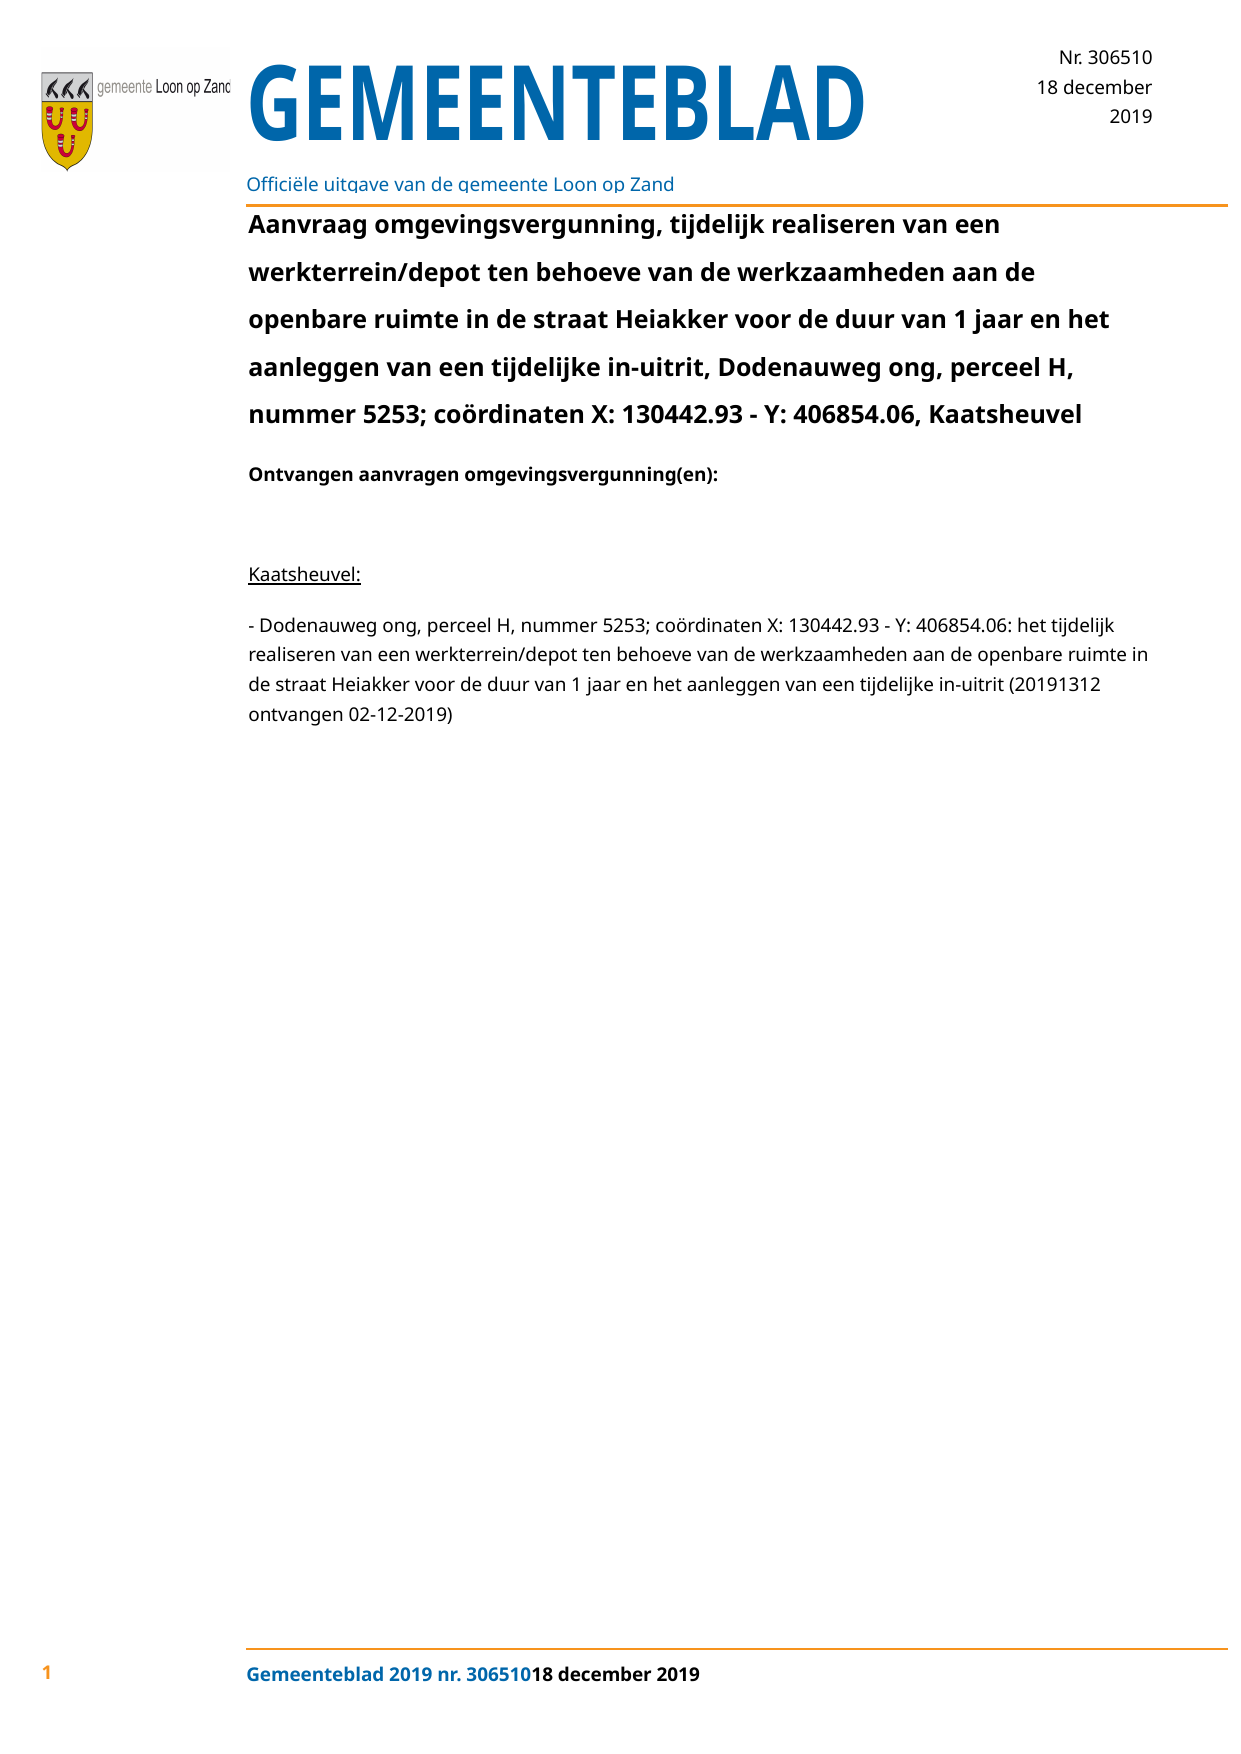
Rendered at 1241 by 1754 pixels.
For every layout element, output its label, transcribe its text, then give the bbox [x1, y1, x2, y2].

picture [41, 47, 231, 172]
text Ontvangen aanvragen omgevingsvergunning(en): [248, 461, 1152, 486]
text Kaatsheuvel: [248, 562, 1152, 587]
text Aanvraag omgevingsvergunning, tijdelijk realiseren van een werkterrein/depot ten behoeve van de werkzaamheden aan de openbare ruimte in de straat Heiakker voor de duur van 1 jaar en het aanleggen van een tijdelijke in-uitrit, Dodenauweg ong, perceel H, nummer 5253; coördinaten X: 130442.93 - Y: 406854.06, Kaatsheuvel [248, 207, 1152, 431]
text - Dodenauweg ong, perceel H, nummer 5253; coördinaten X: 130442.93 - Y: 406854.06: het tijdelijk realiseren van een werkterrein/depot ten behoeve van de werkzaamheden aan de openbare ruimte in de straat Heiakker voor de duur van 1 jaar en het aanleggen van een tijdelijke in-uitrit (20191312 ontvangen 02-12-2019) [248, 612, 1152, 726]
